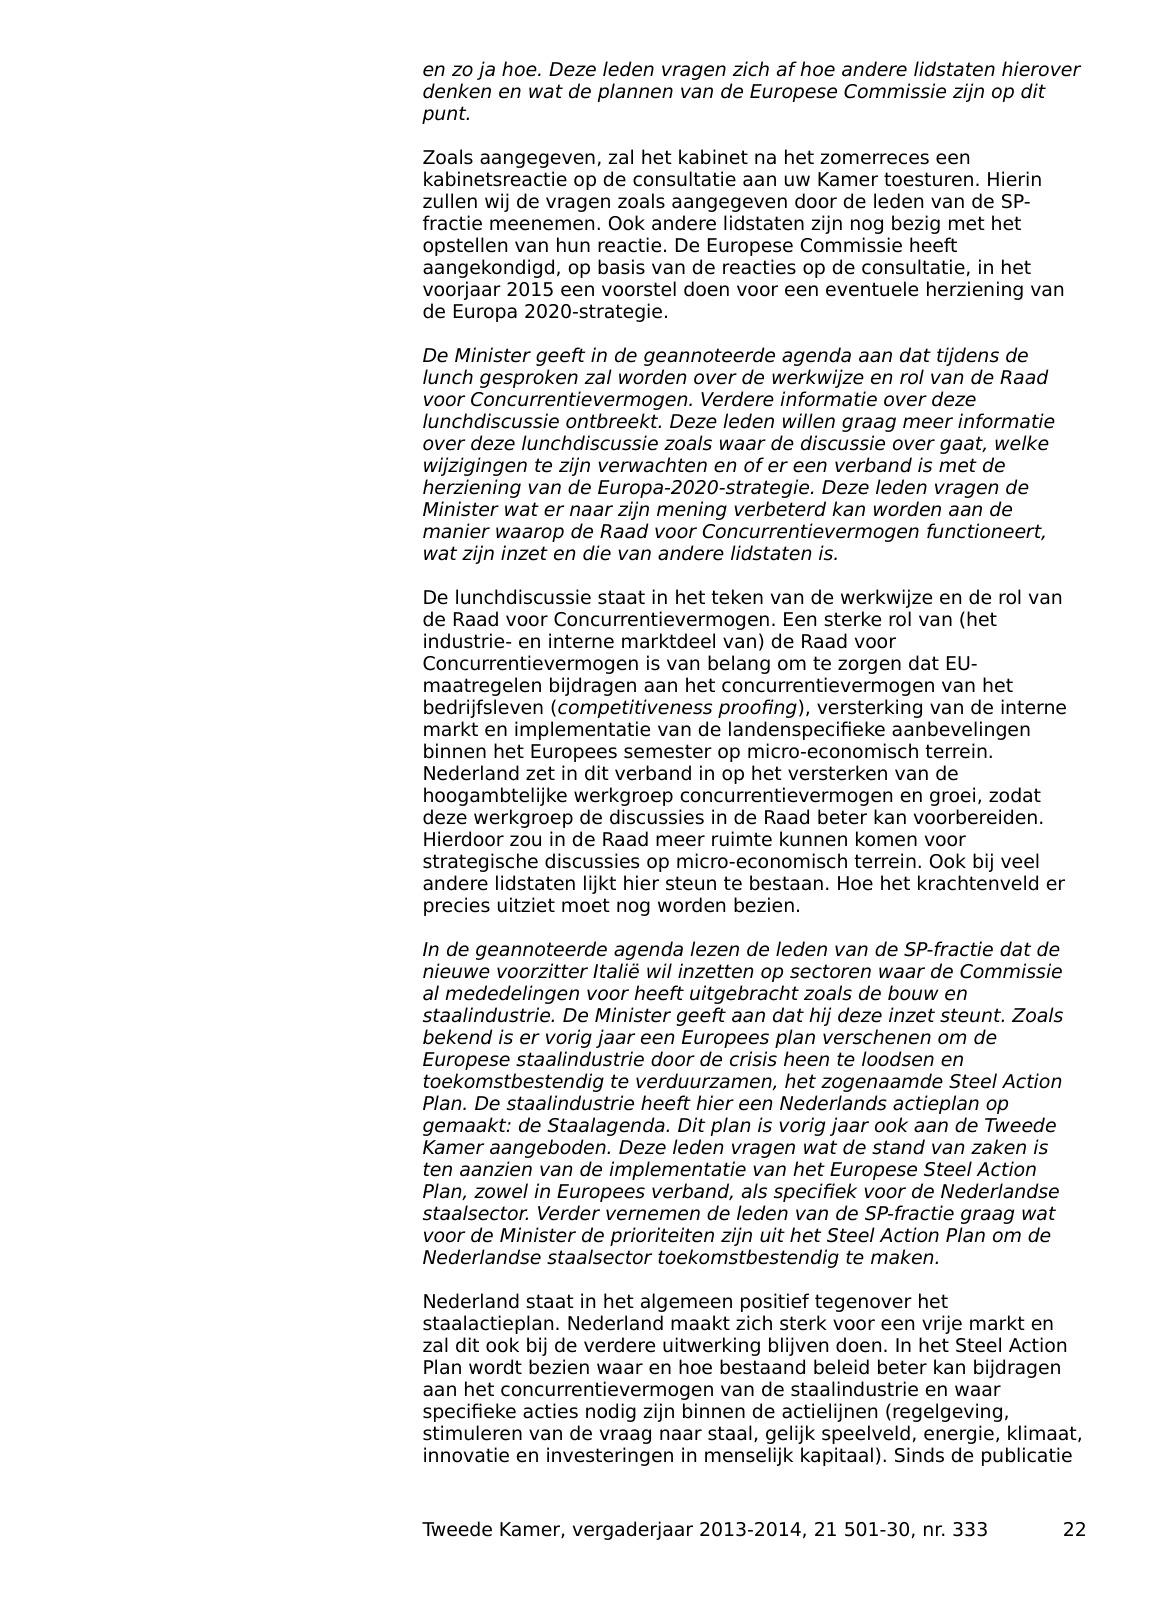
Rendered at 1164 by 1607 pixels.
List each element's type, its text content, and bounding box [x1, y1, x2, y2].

text Zoals aangegeven, zal het kabinet na het zomerreces een kabinetsreactie op de consultatie aan uw Kamer toesturen. Hierin zullen wij de vragen zoals aangegeven door de leden van de SP-fractie meenemen. Ook andere lidstaten zijn nog bezig met het opstellen van hun reactie. De Europese Commissie heeft aangekondigd, op basis van de reacties op de consultatie, in het voorjaar 2015 een voorstel doen voor een eventuele herziening van de Europa 2020-strategie. [422, 147, 1087, 323]
text De lunchdiscussie staat in het teken van de werkwijze en de rol van de Raad voor Concurrentievermogen. Een sterke rol van (het industrie- en interne marktdeel van) de Raad voor Concurrentievermogen is van belang om te zorgen dat EU-maatregelen bijdragen aan het concurrentievermogen van het bedrijfsleven (competitiveness proofing), versterking van de interne markt en implementatie van de landenspecifieke aanbevelingen binnen het Europees semester op micro-economisch terrein. Nederland zet in dit verband in op het versterken van de hoogambtelijke werkgroep concurrentievermogen en groei, zodat deze werkgroep de discussies in de Raad beter kan voorbereiden. Hierdoor zou in de Raad meer ruimte kunnen komen voor strategische discussies op micro-economisch terrein. Ook bij veel andere lidstaten lijkt hier steun te bestaan. Hoe het krachtenveld er precies uitziet moet nog worden bezien. [422, 587, 1087, 917]
text De Minister geeft in de geannoteerde agenda aan dat tijdens de lunch gesproken zal worden over de werkwijze en rol van de Raad voor Concurrentievermogen. Verdere informatie over deze lunchdiscussie ontbreekt. Deze leden willen graag meer informatie over deze lunchdiscussie zoals waar de discussie over gaat, welke wijzigingen te zijn verwachten en of er een verband is met de herziening van de Europa-2020-strategie. Deze leden vragen de Minister wat er naar zijn mening verbeterd kan worden aan de manier waarop de Raad voor Concurrentievermogen functioneert, wat zijn inzet en die van andere lidstaten is. [422, 345, 1087, 565]
text In de geannoteerde agenda lezen de leden van de SP-fractie dat de nieuwe voorzitter Italië wil inzetten op sectoren waar de Commissie al mededelingen voor heeft uitgebracht zoals de bouw en staalindustrie. De Minister geeft aan dat hij deze inzet steunt. Zoals bekend is er vorig jaar een Europees plan verschenen om de Europese staalindustrie door de crisis heen te loodsen en toekomstbestendig te verduurzamen, het zogenaamde Steel Action Plan. De staalindustrie heeft hier een Nederlands actieplan op gemaakt: de Staalagenda. Dit plan is vorig jaar ook aan de Tweede Kamer aangeboden. Deze leden vragen wat de stand van zaken is ten aanzien van de implementatie van het Europese Steel Action Plan, zowel in Europees verband, als specifiek voor de Nederlandse staalsector. Verder vernemen de leden van de SP-fractie graag wat voor de Minister de prioriteiten zijn uit het Steel Action Plan om de Nederlandse staalsector toekomstbestendig te maken. [422, 939, 1087, 1269]
text Nederland staat in het algemeen positief tegenover het staalactieplan. Nederland maakt zich sterk voor een vrije markt en zal dit ook bij de verdere uitwerking blijven doen. In het Steel Action Plan wordt bezien waar en hoe bestaand beleid beter kan bijdragen aan het concurrentievermogen van de staalindustrie en waar specifieke acties nodig zijn binnen de actielijnen (regelgeving, stimuleren van de vraag naar staal, gelijk speelveld, energie, klimaat, innovatie en investeringen in menselijk kapitaal). Sinds de publicatie [422, 1291, 1087, 1467]
text en zo ja hoe. Deze leden vragen zich af hoe andere lidstaten hierover denken en wat de plannen van de Europese Commissie zijn op dit punt. [422, 59, 1087, 125]
